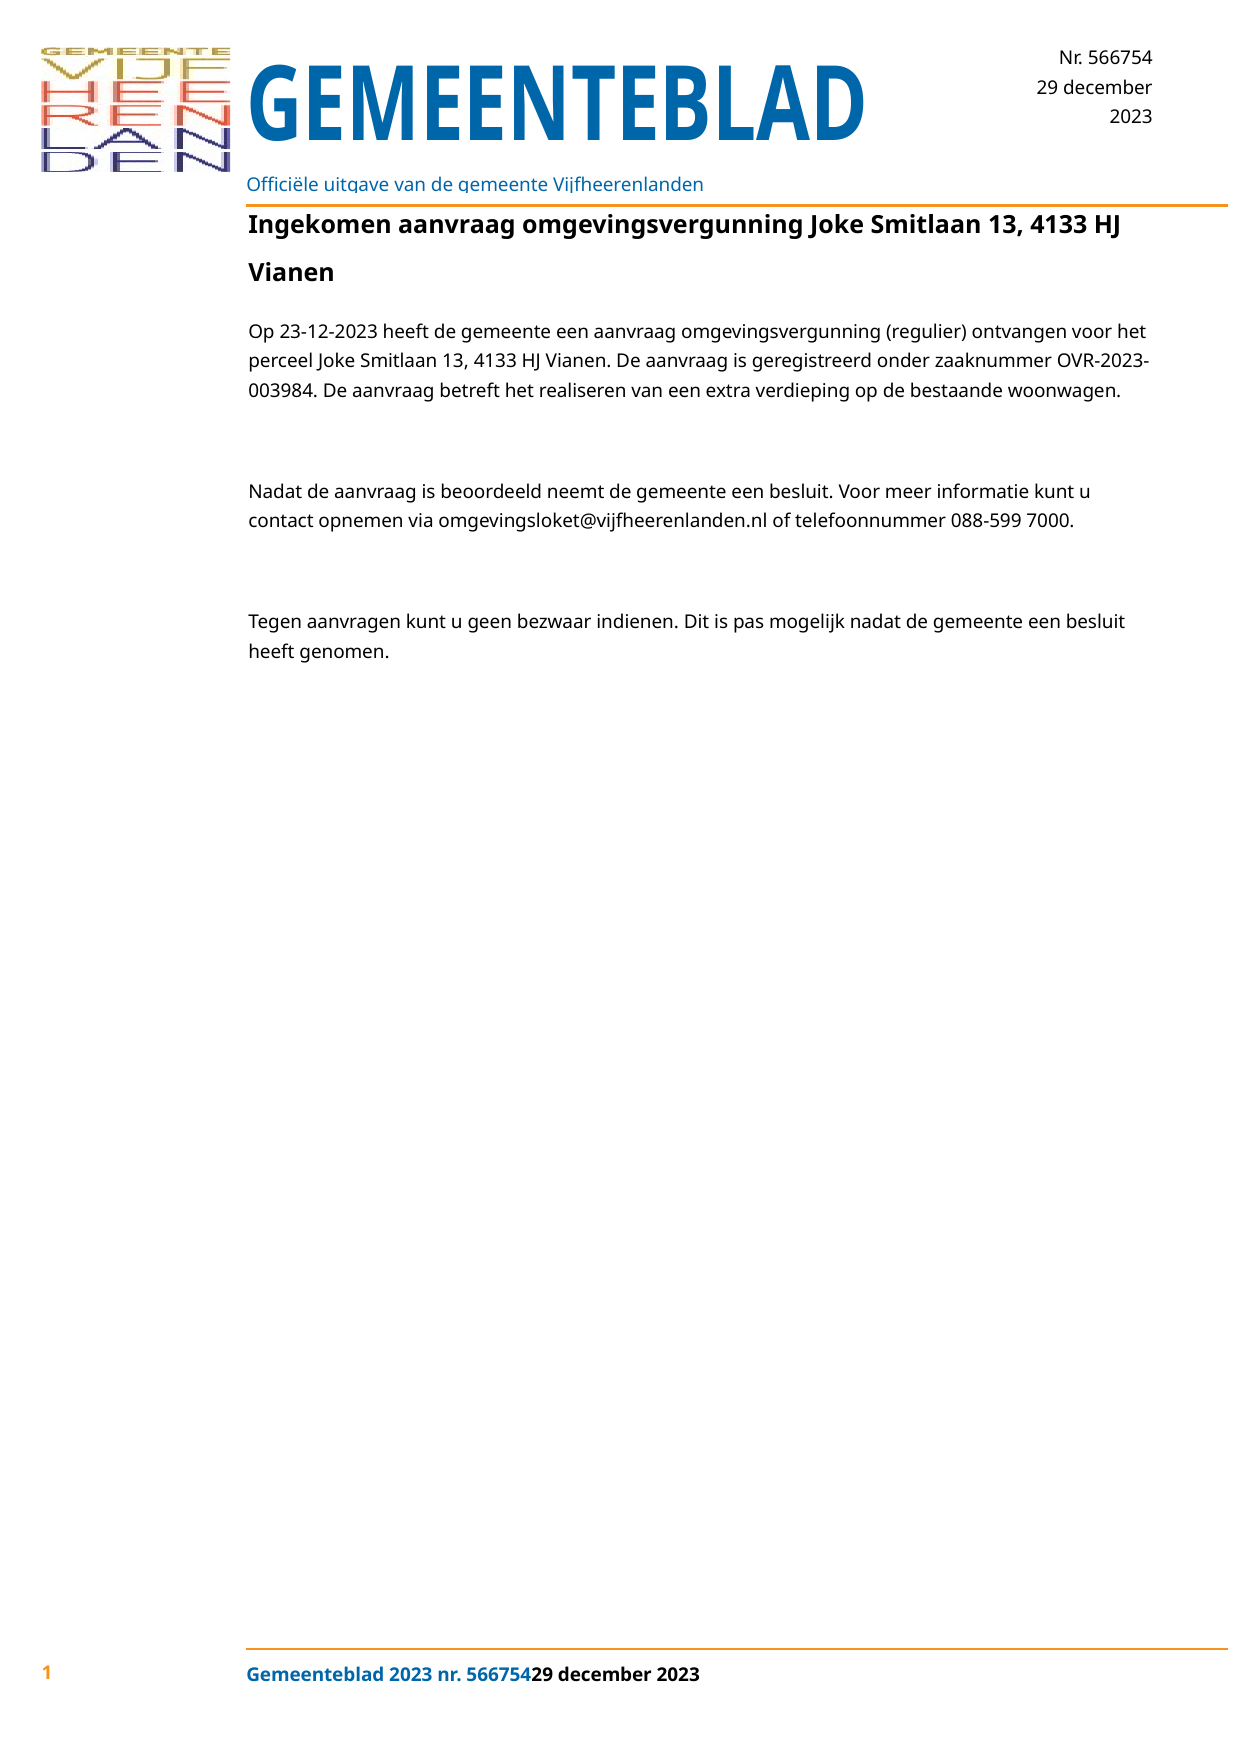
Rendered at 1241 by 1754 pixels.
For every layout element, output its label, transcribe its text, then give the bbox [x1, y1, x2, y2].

text Nadat de aanvraag is beoordeeld neemt de gemeente een besluit. Voor meer informatie kunt u contact opnemen via omgevingsloket@vijfheerenlanden.nl of telefoonnummer 088-599 7000. [248, 478, 1152, 533]
picture [41, 47, 231, 172]
text Tegen aanvragen kunt u geen bezwaar indienen. Dit is pas mogelijk nadat de gemeente een besluit heeft genomen. [248, 608, 1152, 664]
text Op 23-12-2023 heeft de gemeente een aanvraag omgevingsvergunning (regulier) ontvangen voor het perceel Joke Smitlaan 13, 4133 HJ Vianen. De aanvraag is geregistreerd onder zaaknummer OVR-2023-003984. De aanvraag betreft het realiseren van een extra verdieping op de bestaande woonwagen. [248, 318, 1152, 403]
text Ingekomen aanvraag omgevingsvergunning Joke Smitlaan 13, 4133 HJ Vianen [248, 207, 1152, 288]
